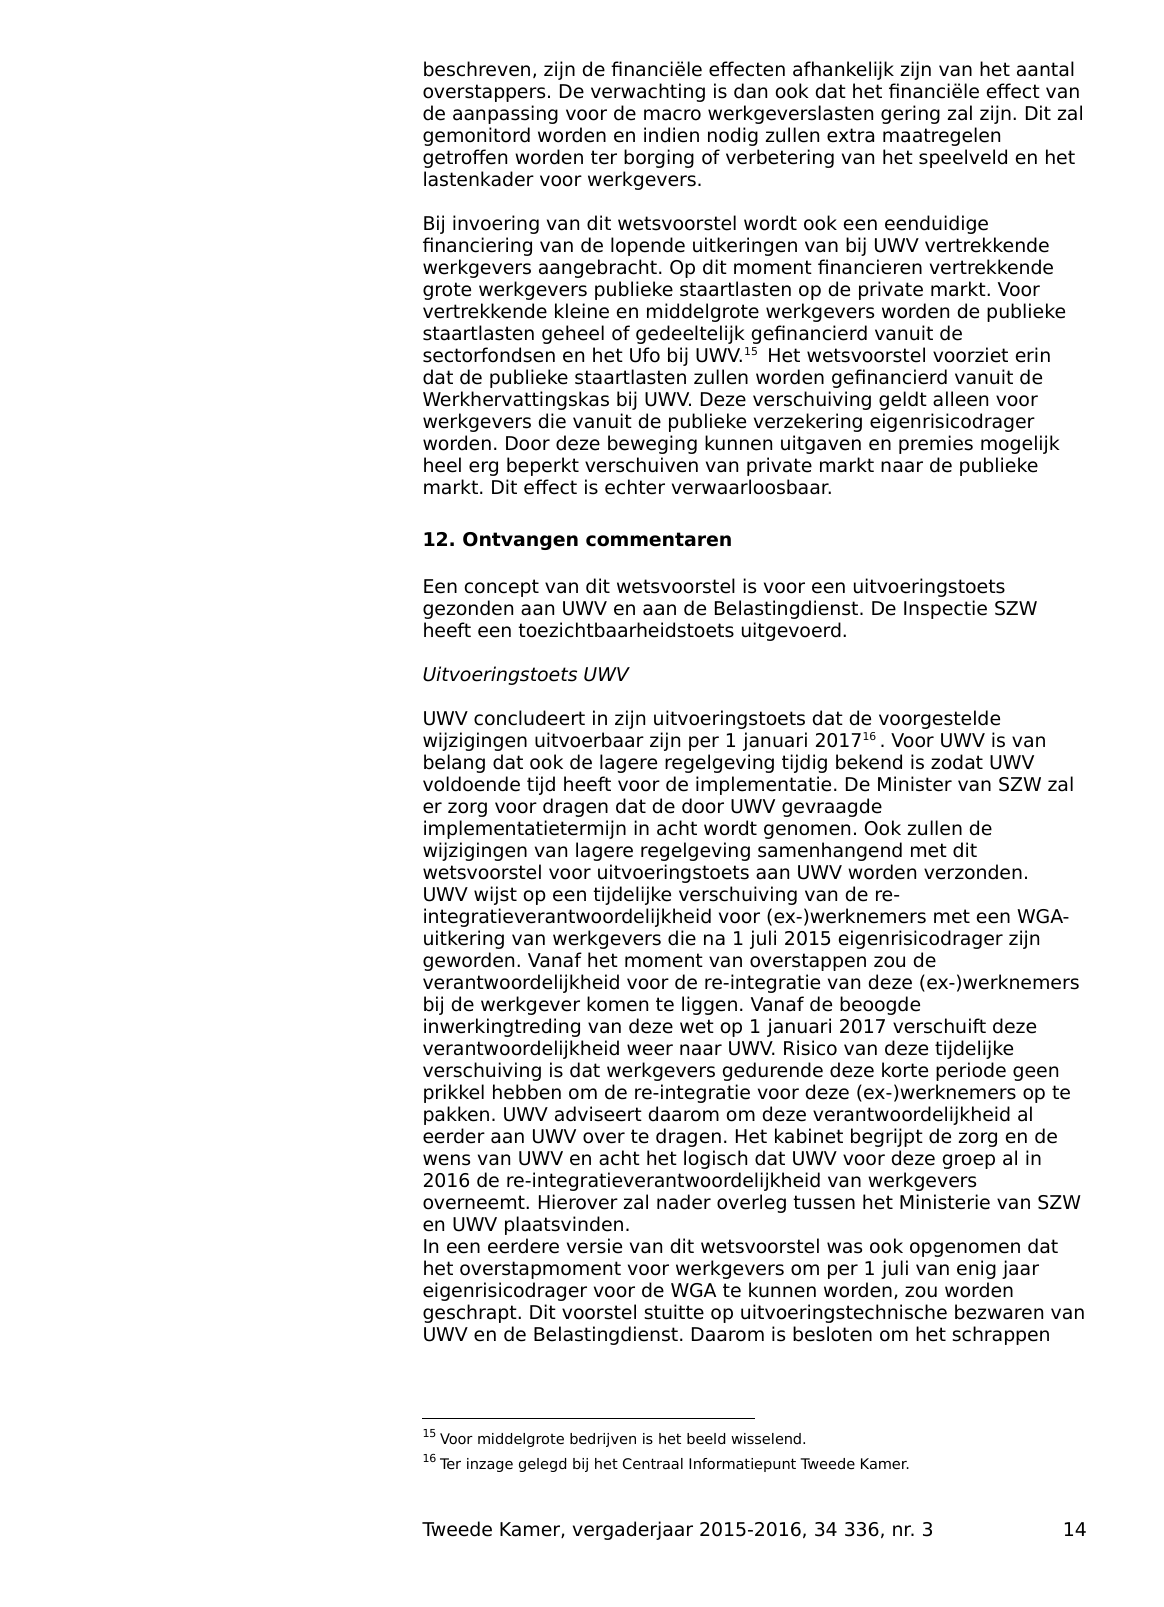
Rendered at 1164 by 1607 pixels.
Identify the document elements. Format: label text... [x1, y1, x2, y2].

text In een eerdere versie van dit wetsvoorstel was ook opgenomen dat het overstapmoment voor werkgevers om per 1 juli van enig jaar eigenrisicodrager voor de WGA te kunnen worden, zou worden geschrapt. Dit voorstel stuitte op uitvoeringstechnische bezwaren van UWV en de Belastingdienst. Daarom is besloten om het schrappen [422, 1236, 1087, 1346]
text Ter inzage gelegd bij het Centraal Informatiepunt Tweede Kamer. [422, 1452, 1087, 1474]
text Bij invoering van dit wetsvoorstel wordt ook een eenduidige financiering van de lopende uitkeringen van bij UWV vertrekkende werkgevers aangebracht. Op dit moment financieren vertrekkende grote werkgevers publieke staartlasten op de private markt. Voor vertrekkende kleine en middelgrote werkgevers worden de publieke staartlasten geheel of gedeeltelijk gefinancierd vanuit de sectorfondsen en het Ufo bij UWV. Het wetsvoorstel voorziet erin dat de publieke staartlasten zullen worden gefinancierd vanuit de Werkhervattingskas bij UWV. Deze verschuiving geldt alleen voor werkgevers die vanuit de publieke verzekering eigenrisicodrager worden. Door deze beweging kunnen uitgaven en premies mogelijk heel erg beperkt verschuiven van private markt naar de publieke markt. Dit effect is echter verwaarloosbaar. [422, 213, 1087, 499]
text UWV wijst op een tijdelijke verschuiving van de re-integratieverantwoordelijkheid voor (ex-)werknemers met een WGA-uitkering van werkgevers die na 1 juli 2015 eigenrisicodrager zijn geworden. Vanaf het moment van overstappen zou de verantwoordelijkheid voor de re-integratie van deze (ex-)werknemers bij de werkgever komen te liggen. Vanaf de beoogde inwerkingtreding van deze wet op 1 januari 2017 verschuift deze verantwoordelijkheid weer naar UWV. Risico van deze tijdelijke verschuiving is dat werkgevers gedurende deze korte periode geen prikkel hebben om de re-integratie voor deze (ex-)werknemers op te pakken. UWV adviseert daarom om deze verantwoordelijkheid al eerder aan UWV over te dragen. Het kabinet begrijpt de zorg en de wens van UWV en acht het logisch dat UWV voor deze groep al in 2016 de re-integratieverantwoordelijkheid van werkgevers overneemt. Hierover zal nader overleg tussen het Ministerie van SZW en UWV plaatsvinden. [422, 884, 1087, 1236]
subtitle 12. Ontvangen commentaren [422, 529, 1087, 551]
text Voor middelgrote bedrijven is het beeld wisselend. [422, 1427, 1087, 1449]
text beschreven, zijn de financiële effecten afhankelijk zijn van het aantal overstappers. De verwachting is dan ook dat het financiële effect van de aanpassing voor de macro werkgeverslasten gering zal zijn. Dit zal gemonitord worden en indien nodig zullen extra maatregelen getroffen worden ter borging of verbetering van het speelveld en het lastenkader voor werkgevers. [422, 59, 1087, 191]
subtitle Uitvoeringstoets UWV [422, 664, 1087, 686]
text Een concept van dit wetsvoorstel is voor een uitvoeringstoets gezonden aan UWV en aan de Belastingdienst. De Inspectie SZW heeft een toezichtbaarheidstoets uitgevoerd. [422, 576, 1087, 642]
text UWV concludeert in zijn uitvoeringstoets dat de voorgestelde wijzigingen uitvoerbaar zijn per 1 januari 2017. Voor UWV is van belang dat ook de lagere regelgeving tijdig bekend is zodat UWV voldoende tijd heeft voor de implementatie. De Minister van SZW zal er zorg voor dragen dat de door UWV gevraagde implementatietermijn in acht wordt genomen. Ook zullen de wijzigingen van lagere regelgeving samenhangend met dit wetsvoorstel voor uitvoeringstoets aan UWV worden verzonden. [422, 708, 1087, 884]
